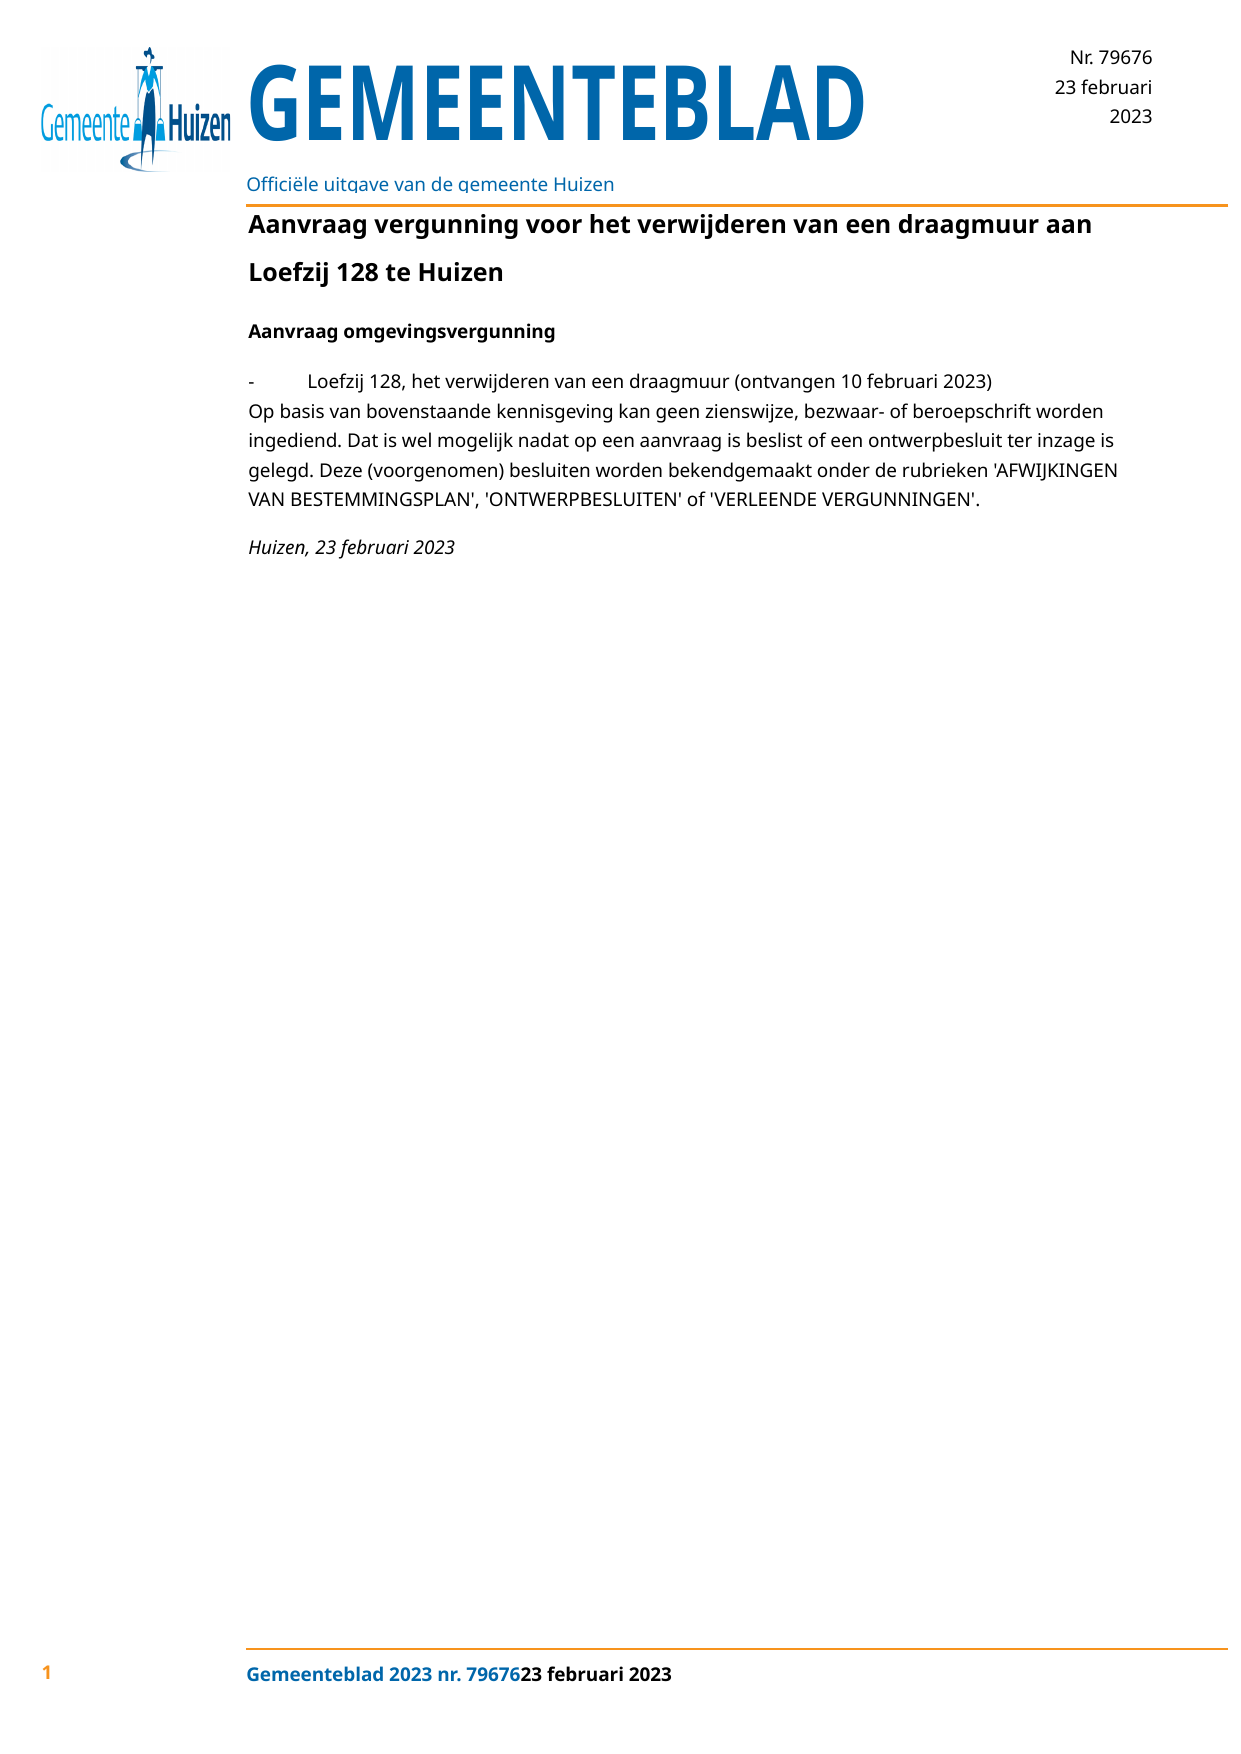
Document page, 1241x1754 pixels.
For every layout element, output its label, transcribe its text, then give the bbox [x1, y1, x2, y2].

picture [41, 47, 231, 172]
text Aanvraag omgevingsvergunning [248, 318, 1152, 344]
list Loefzij 128, het verwijderen van een draagmuur (ontvangen 10 februari 2023) [248, 368, 1152, 394]
text Op basis van bovenstaande kennisgeving kan geen zienswijze, bezwaar- of beroepschrift worden ingediend. Dat is wel mogelijk nadat op een aanvraag is beslist of een ontwerpbesluit ter inzage is gelegd. Deze (voorgenomen) besluiten worden bekendgemaakt onder de rubrieken 'AFWIJKINGEN VAN BESTEMMINGSPLAN', 'ONTWERPBESLUITEN' of 'VERLEENDE VERGUNNINGEN'. [248, 398, 1152, 512]
text Aanvraag vergunning voor het verwijderen van een draagmuur aan Loefzij 128 te Huizen [248, 207, 1152, 288]
text Huizen, 23 februari 2023 [248, 534, 1152, 560]
